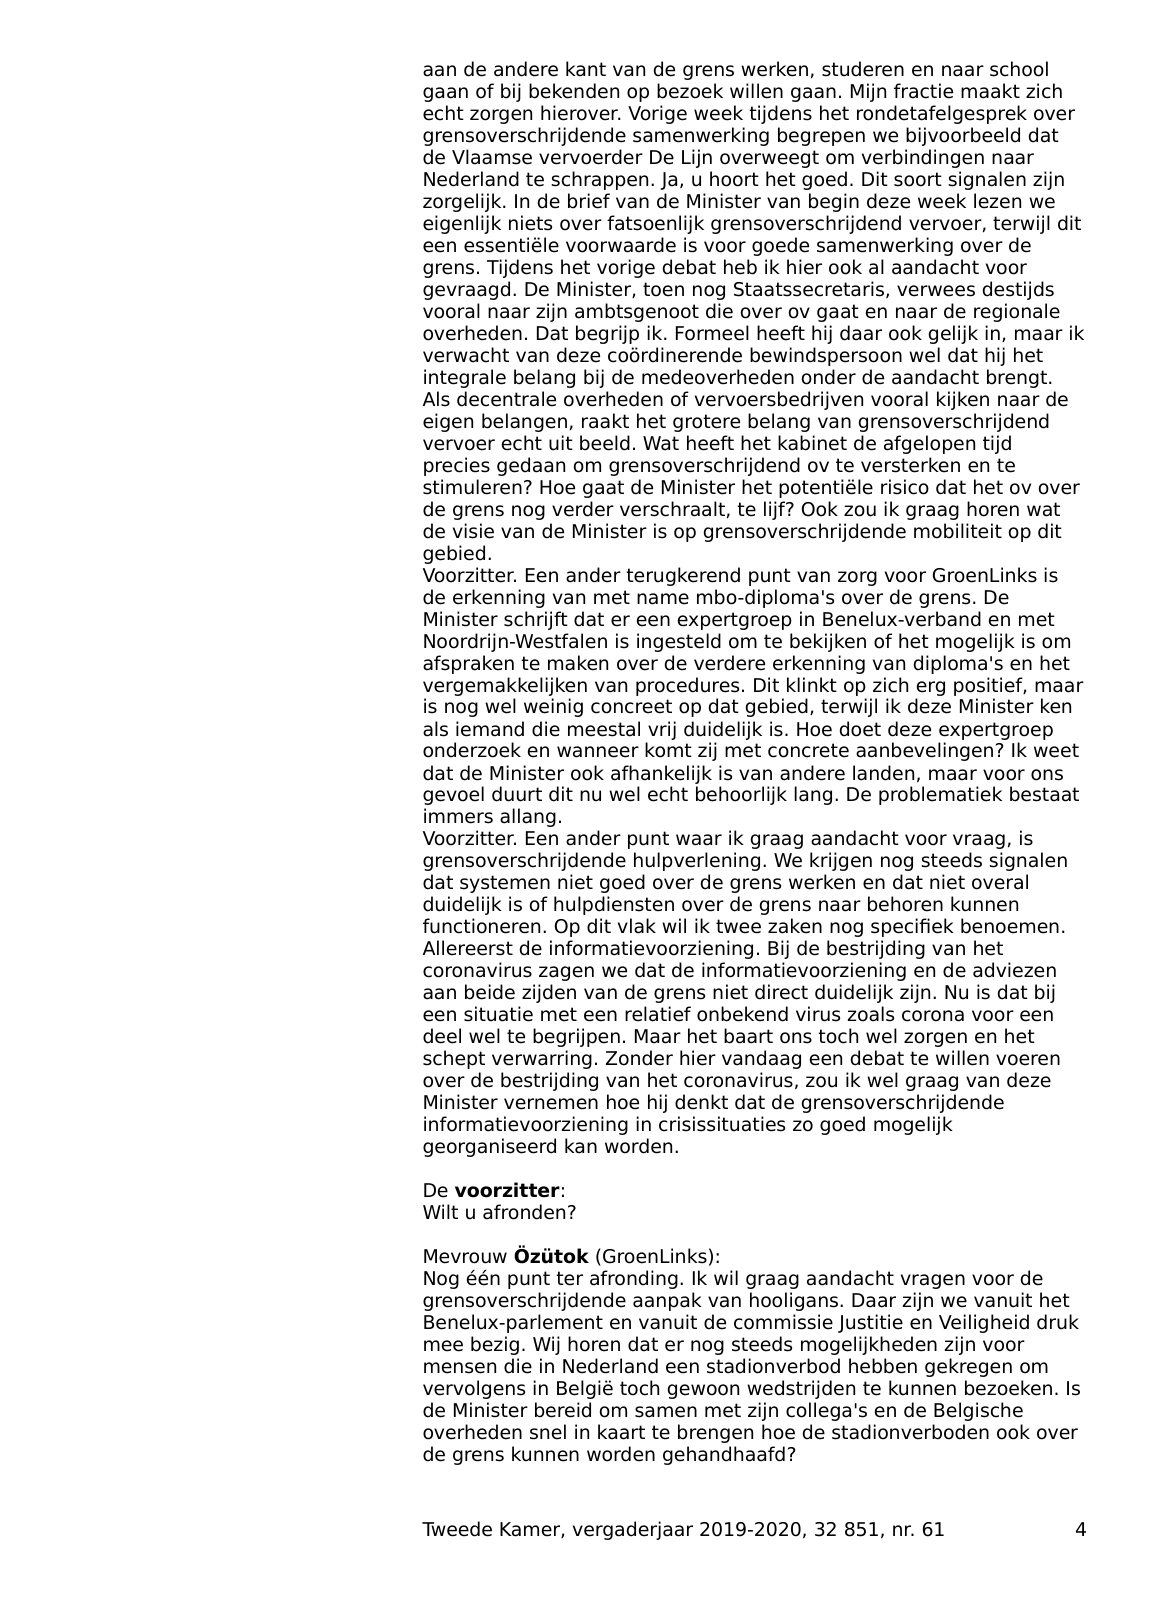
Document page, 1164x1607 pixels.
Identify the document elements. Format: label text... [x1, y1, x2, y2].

text Wilt u afronden? [422, 1202, 1087, 1224]
text Nog één punt ter afronding. Ik wil graag aandacht vragen voor de grensoverschrijdende aanpak van hooligans. Daar zijn we vanuit het Benelux-parlement en vanuit de commissie Justitie en Veiligheid druk mee bezig. Wij horen dat er nog steeds mogelijkheden zijn voor mensen die in Nederland een stadionverbod hebben gekregen om vervolgens in België toch gewoon wedstrijden te kunnen bezoeken. Is de Minister bereid om samen met zijn collega's en de Belgische overheden snel in kaart te brengen hoe de stadionverboden ook over de grens kunnen worden gehandhaafd? [422, 1268, 1087, 1466]
text De voorzitter: [422, 1180, 1087, 1202]
text Mevrouw Özütok (GroenLinks): [422, 1246, 1087, 1268]
text Voorzitter. Een ander punt waar ik graag aandacht voor vraag, is grensoverschrijdende hulpverlening. We krijgen nog steeds signalen dat systemen niet goed over de grens werken en dat niet overal duidelijk is of hulpdiensten over de grens naar behoren kunnen functioneren. Op dit vlak wil ik twee zaken nog specifiek benoemen. Allereerst de informatievoorziening. Bij de bestrijding van het coronavirus zagen we dat de informatievoorziening en de adviezen aan beide zijden van de grens niet direct duidelijk zijn. Nu is dat bij een situatie met een relatief onbekend virus zoals corona voor een deel wel te begrijpen. Maar het baart ons toch wel zorgen en het schept verwarring. Zonder hier vandaag een debat te willen voeren over de bestrijding van het coronavirus, zou ik wel graag van deze Minister vernemen hoe hij denkt dat de grensoverschrijdende informatievoorziening in crisissituaties zo goed mogelijk georganiseerd kan worden. [422, 828, 1087, 1158]
text aan de andere kant van de grens werken, studeren en naar school gaan of bij bekenden op bezoek willen gaan. Mijn fractie maakt zich echt zorgen hierover. Vorige week tijdens het rondetafelgesprek over grensoverschrijdende samenwerking begrepen we bijvoorbeeld dat de Vlaamse vervoerder De Lijn overweegt om verbindingen naar Nederland te schrappen. Ja, u hoort het goed. Dit soort signalen zijn zorgelijk. In de brief van de Minister van begin deze week lezen we eigenlijk niets over fatsoenlijk grensoverschrijdend vervoer, terwijl dit een essentiële voorwaarde is voor goede samenwerking over de grens. Tijdens het vorige debat heb ik hier ook al aandacht voor gevraagd. De Minister, toen nog Staatssecretaris, verwees destijds vooral naar zijn ambtsgenoot die over ov gaat en naar de regionale overheden. Dat begrijp ik. Formeel heeft hij daar ook gelijk in, maar ik verwacht van deze coördinerende bewindspersoon wel dat hij het integrale belang bij de medeoverheden onder de aandacht brengt. [422, 59, 1087, 389]
text Als decentrale overheden of vervoersbedrijven vooral kijken naar de eigen belangen, raakt het grotere belang van grensoverschrijdend vervoer echt uit beeld. Wat heeft het kabinet de afgelopen tijd precies gedaan om grensoverschrijdend ov te versterken en te stimuleren? Hoe gaat de Minister het potentiële risico dat het ov over de grens nog verder verschraalt, te lijf? Ook zou ik graag horen wat de visie van de Minister is op grensoverschrijdende mobiliteit op dit gebied. [422, 389, 1087, 564]
text Voorzitter. Een ander terugkerend punt van zorg voor GroenLinks is de erkenning van met name mbo-diploma's over de grens. De Minister schrijft dat er een expertgroep in Benelux-verband en met Noordrijn-Westfalen is ingesteld om te bekijken of het mogelijk is om afspraken te maken over de verdere erkenning van diploma's en het vergemakkelijken van procedures. Dit klinkt op zich erg positief, maar is nog wel weinig concreet op dat gebied, terwijl ik deze Minister ken als iemand die meestal vrij duidelijk is. Hoe doet deze expertgroep onderzoek en wanneer komt zij met concrete aanbevelingen? Ik weet dat de Minister ook afhankelijk is van andere landen, maar voor ons gevoel duurt dit nu wel echt behoorlijk lang. De problematiek bestaat immers allang. [422, 564, 1087, 828]
